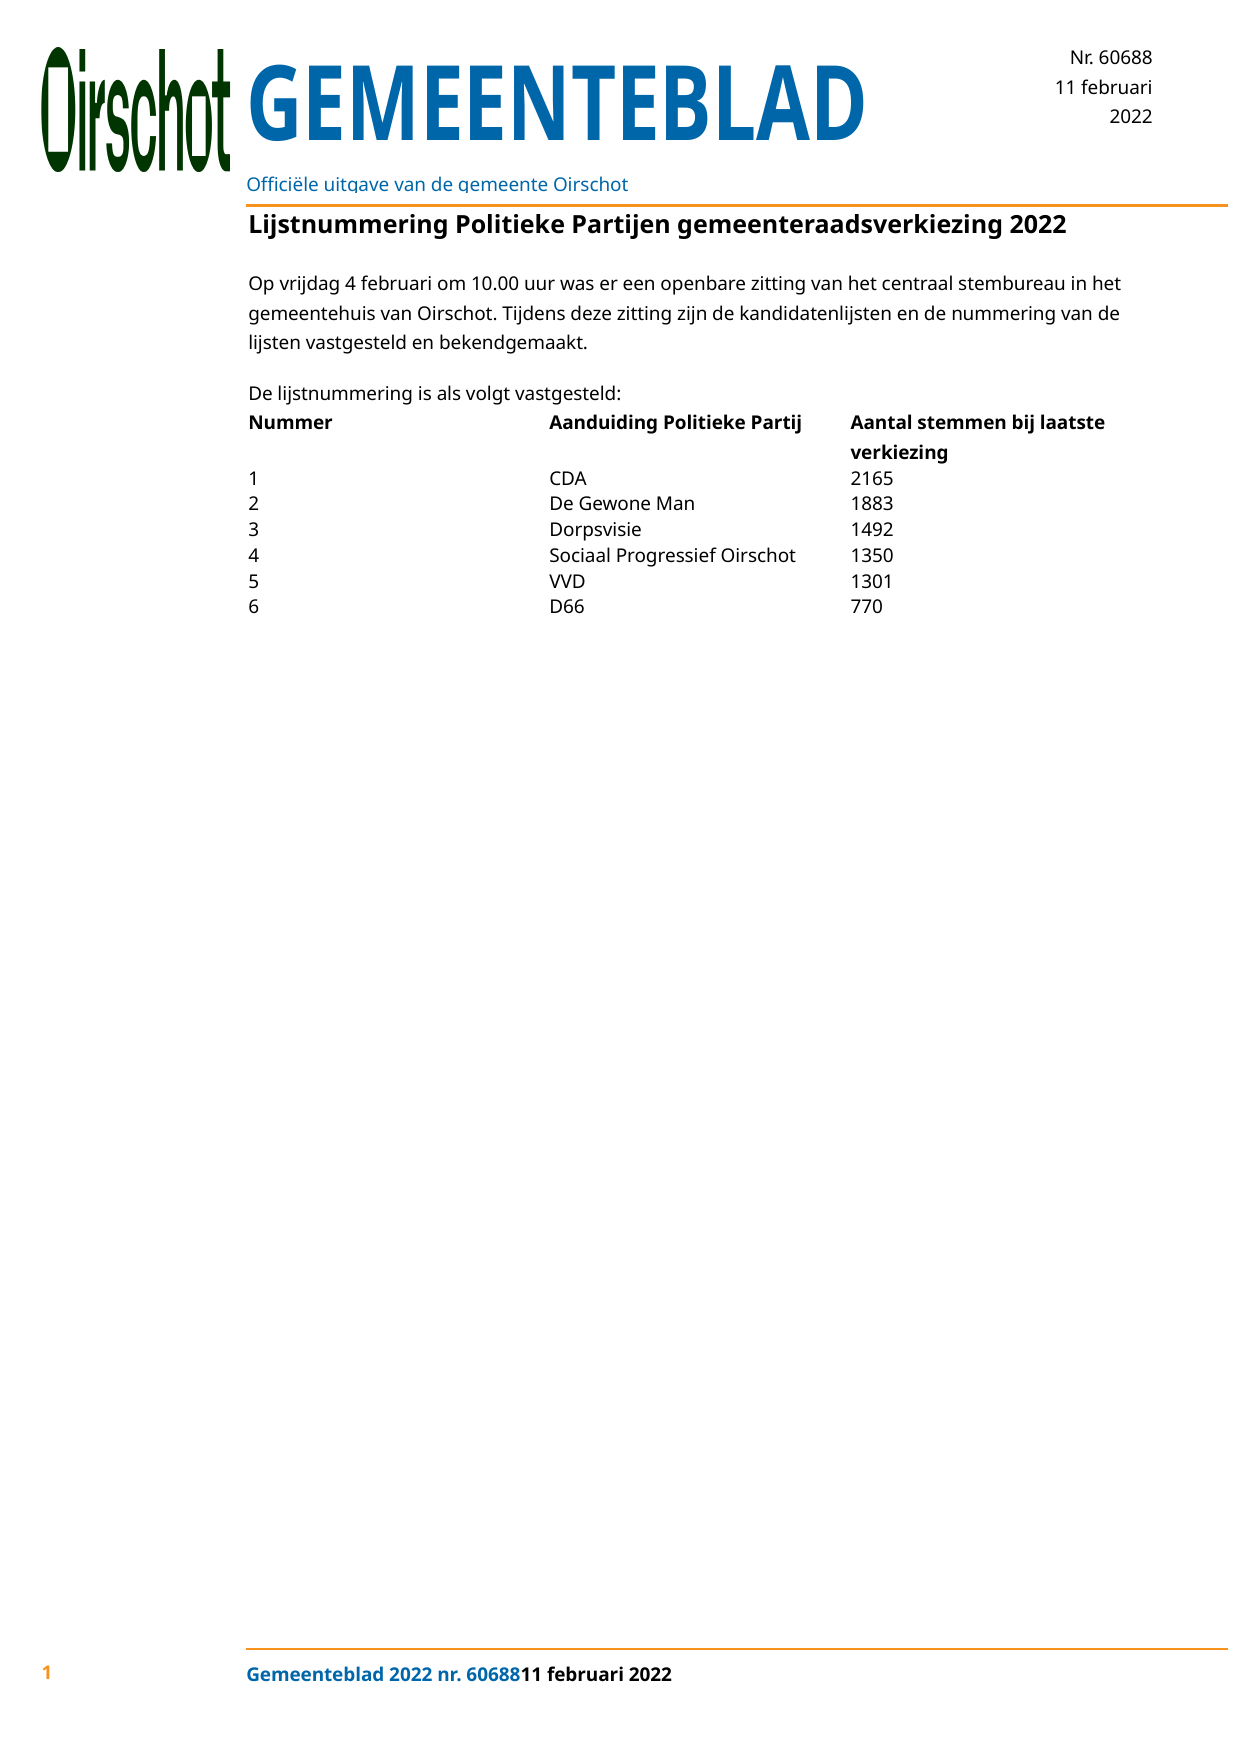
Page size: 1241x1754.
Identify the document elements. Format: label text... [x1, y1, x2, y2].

table_cell 3 [248, 516, 549, 542]
table_cell Dorpsvisie [549, 516, 850, 542]
table_cell 5 [248, 568, 549, 593]
table_cell D66 [549, 594, 850, 619]
table_cell De Gewone Man [549, 491, 850, 516]
table_cell 1301 [850, 568, 1152, 593]
table_cell 4 [248, 542, 549, 568]
table_cell 2 [248, 491, 549, 516]
table_cell Sociaal Progressief Oirschot [549, 542, 850, 568]
text De lijstnummering is als volgt vastgesteld: [248, 380, 1152, 406]
table_cell 770 [850, 594, 1152, 619]
table_cell VVD [549, 568, 850, 593]
table_cell 1883 [850, 491, 1152, 516]
text Lijstnummering Politieke Partijen gemeenteraadsverkiezing 2022 [248, 207, 1152, 241]
table_cell 1350 [850, 542, 1152, 568]
table_cell 1 [248, 465, 549, 491]
table_cell 6 [248, 594, 549, 619]
picture [41, 47, 231, 172]
table_cell 2165 [850, 465, 1152, 491]
table_header Aanduiding Politieke Partij [549, 410, 850, 465]
table_header Nummer [248, 410, 549, 465]
table_cell 1492 [850, 516, 1152, 542]
table_cell CDA [549, 465, 850, 491]
table_header Aantal stemmen bij laatste verkiezing [850, 410, 1152, 465]
text Op vrijdag 4 februari om 10.00 uur was er een openbare zitting van het centraal stembureau in het gemeentehuis van Oirschot. Tijdens deze zitting zijn de kandidatenlijsten en de nummering van de lijsten vastgesteld en bekendgemaakt. [248, 270, 1152, 355]
